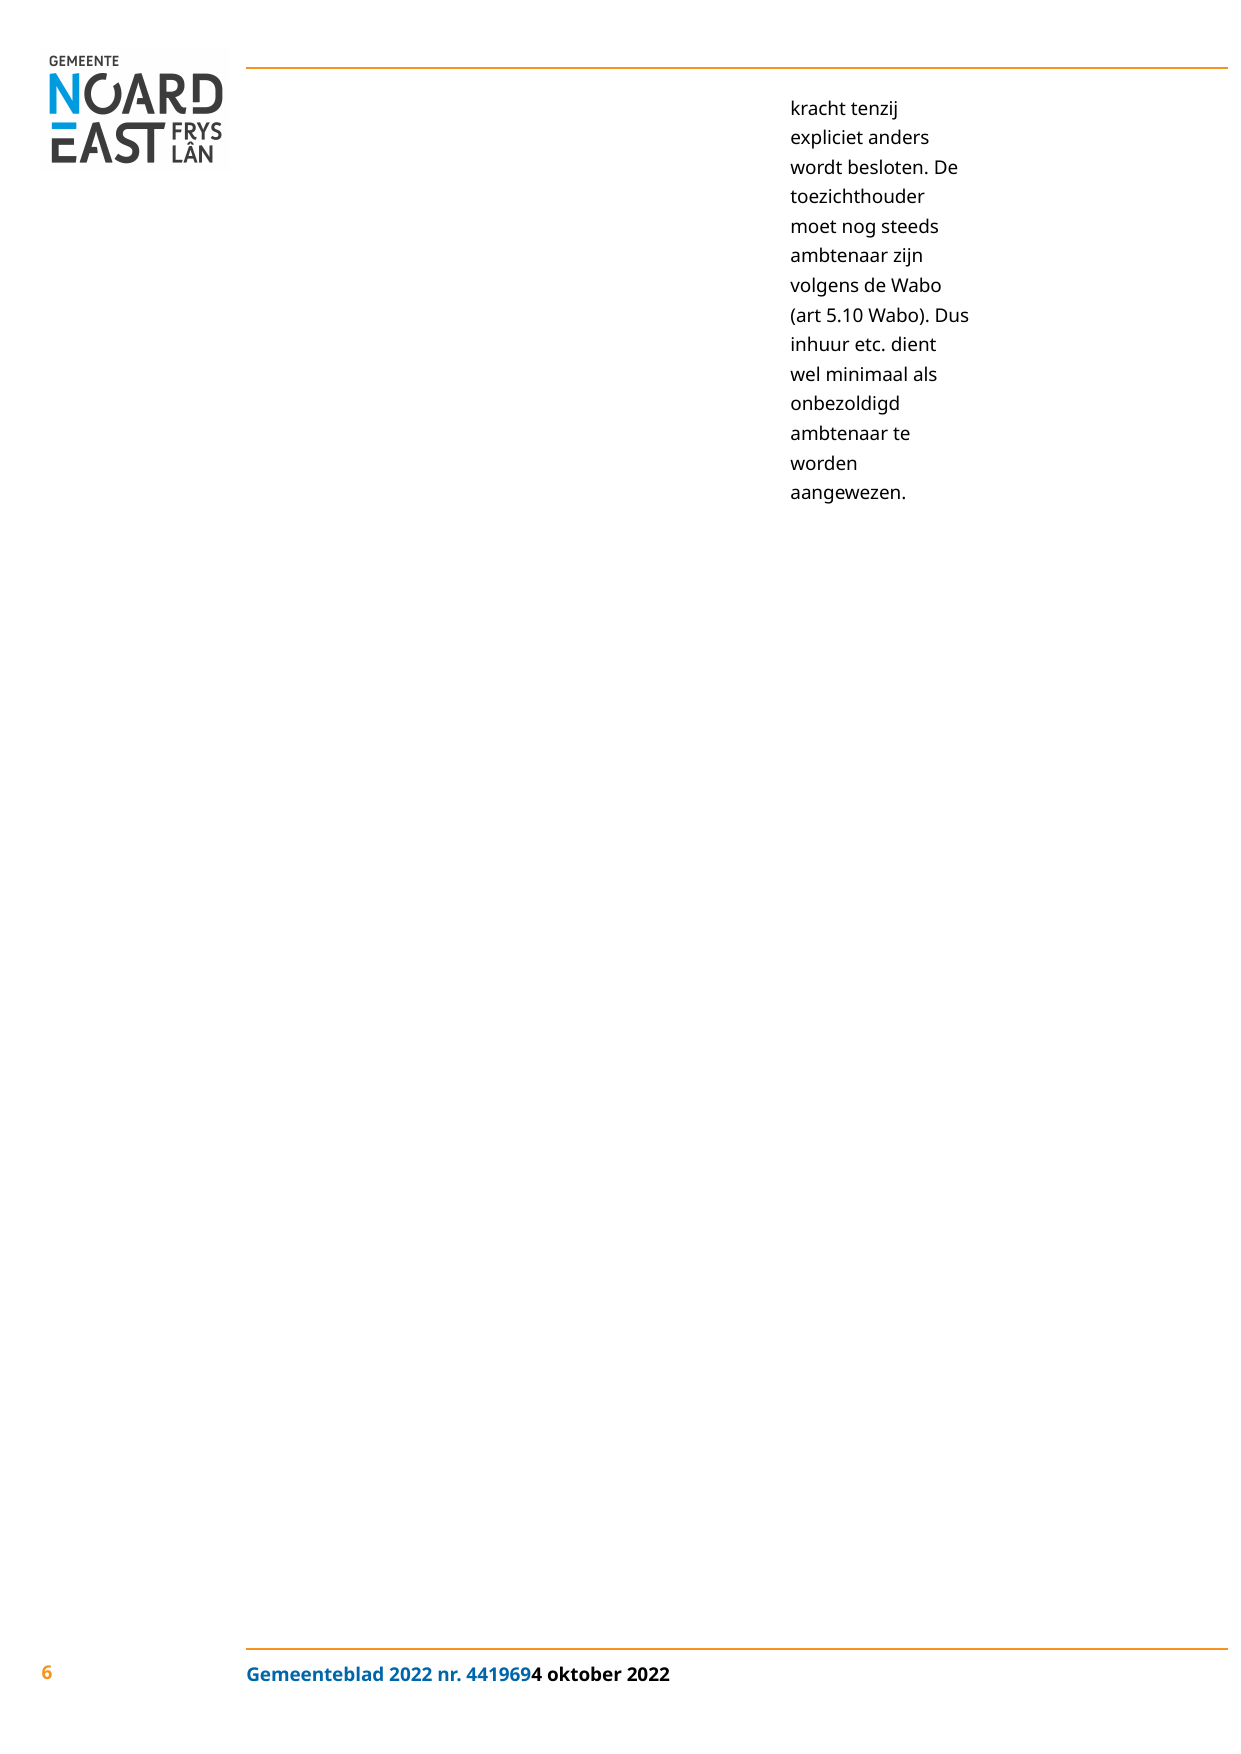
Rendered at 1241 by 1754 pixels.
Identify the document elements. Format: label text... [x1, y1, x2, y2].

table_cell [971, 95, 1152, 505]
table_cell [609, 95, 790, 505]
table_cell kracht tenzij expliciet anders wordt besloten. De toezichthouder moet nog steeds ambtenaar zijn volgens de Wabo (art 5.10 Wabo). Dus inhuur etc. dient wel minimaal als onbezoldigd ambtenaar te worden aangewezen. [790, 95, 971, 505]
table_cell [248, 95, 429, 505]
picture [41, 47, 231, 172]
table_cell [429, 95, 609, 505]
